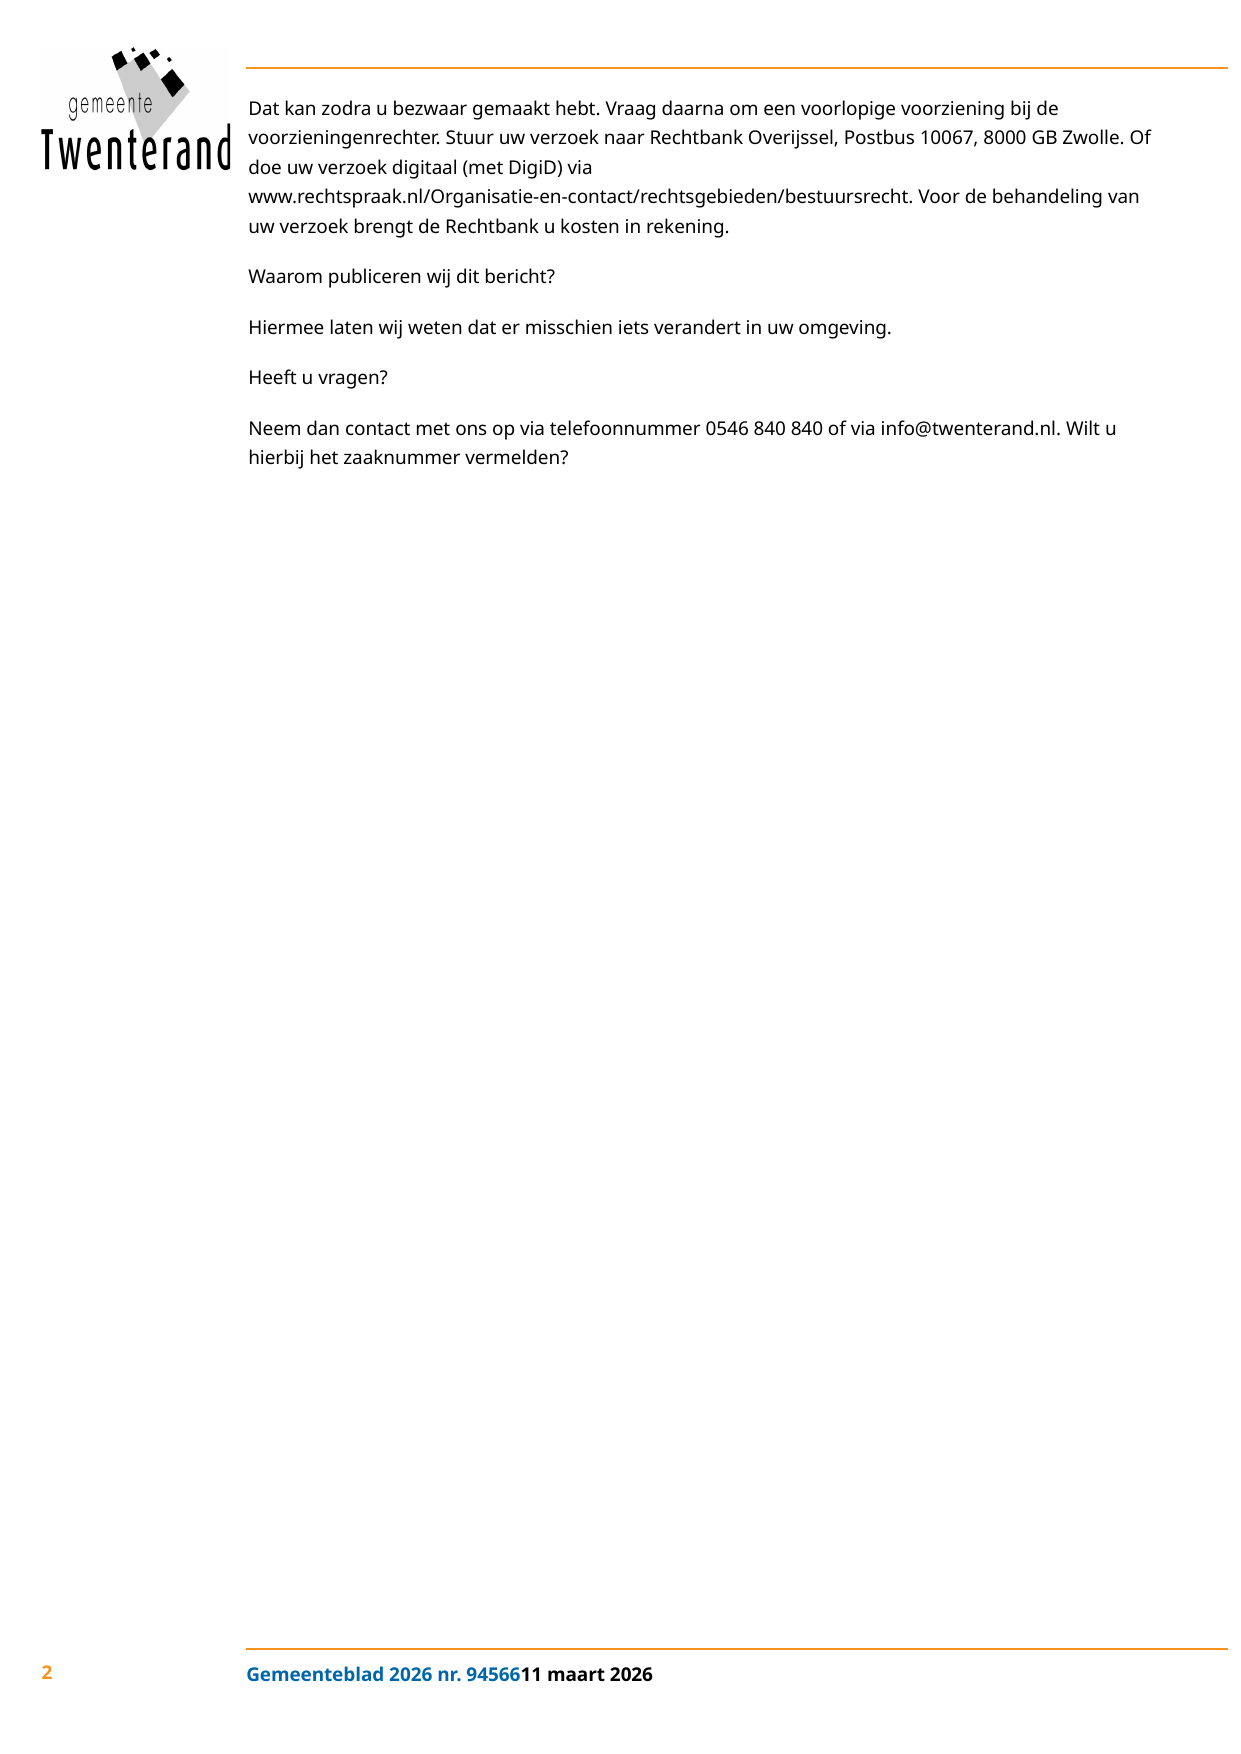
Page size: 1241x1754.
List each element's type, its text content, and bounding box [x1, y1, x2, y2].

text Neem dan contact met ons op via telefoonnummer 0546 840 840 of via info@twenterand.nl. Wilt u hierbij het zaaknummer vermelden? [248, 415, 1152, 470]
text Dat kan zodra u bezwaar gemaakt hebt. Vraag daarna om een voorlopige voorziening bij de voorzieningenrechter. Stuur uw verzoek naar Rechtbank Overijssel, Postbus 10067, 8000 GB Zwolle. Of doe uw verzoek digitaal (met DigiD) via www.rechtspraak.nl/Organisatie-en-contact/rechtsgebieden/bestuursrecht. Voor de behandeling van uw verzoek brengt de Rechtbank u kosten in rekening. [248, 95, 1152, 239]
text Waarom publiceren wij dit bericht? [248, 263, 1152, 289]
text Hiermee laten wij weten dat er misschien iets verandert in uw omgeving. [248, 314, 1152, 340]
text Heeft u vragen? [248, 364, 1152, 390]
picture [41, 47, 231, 172]
